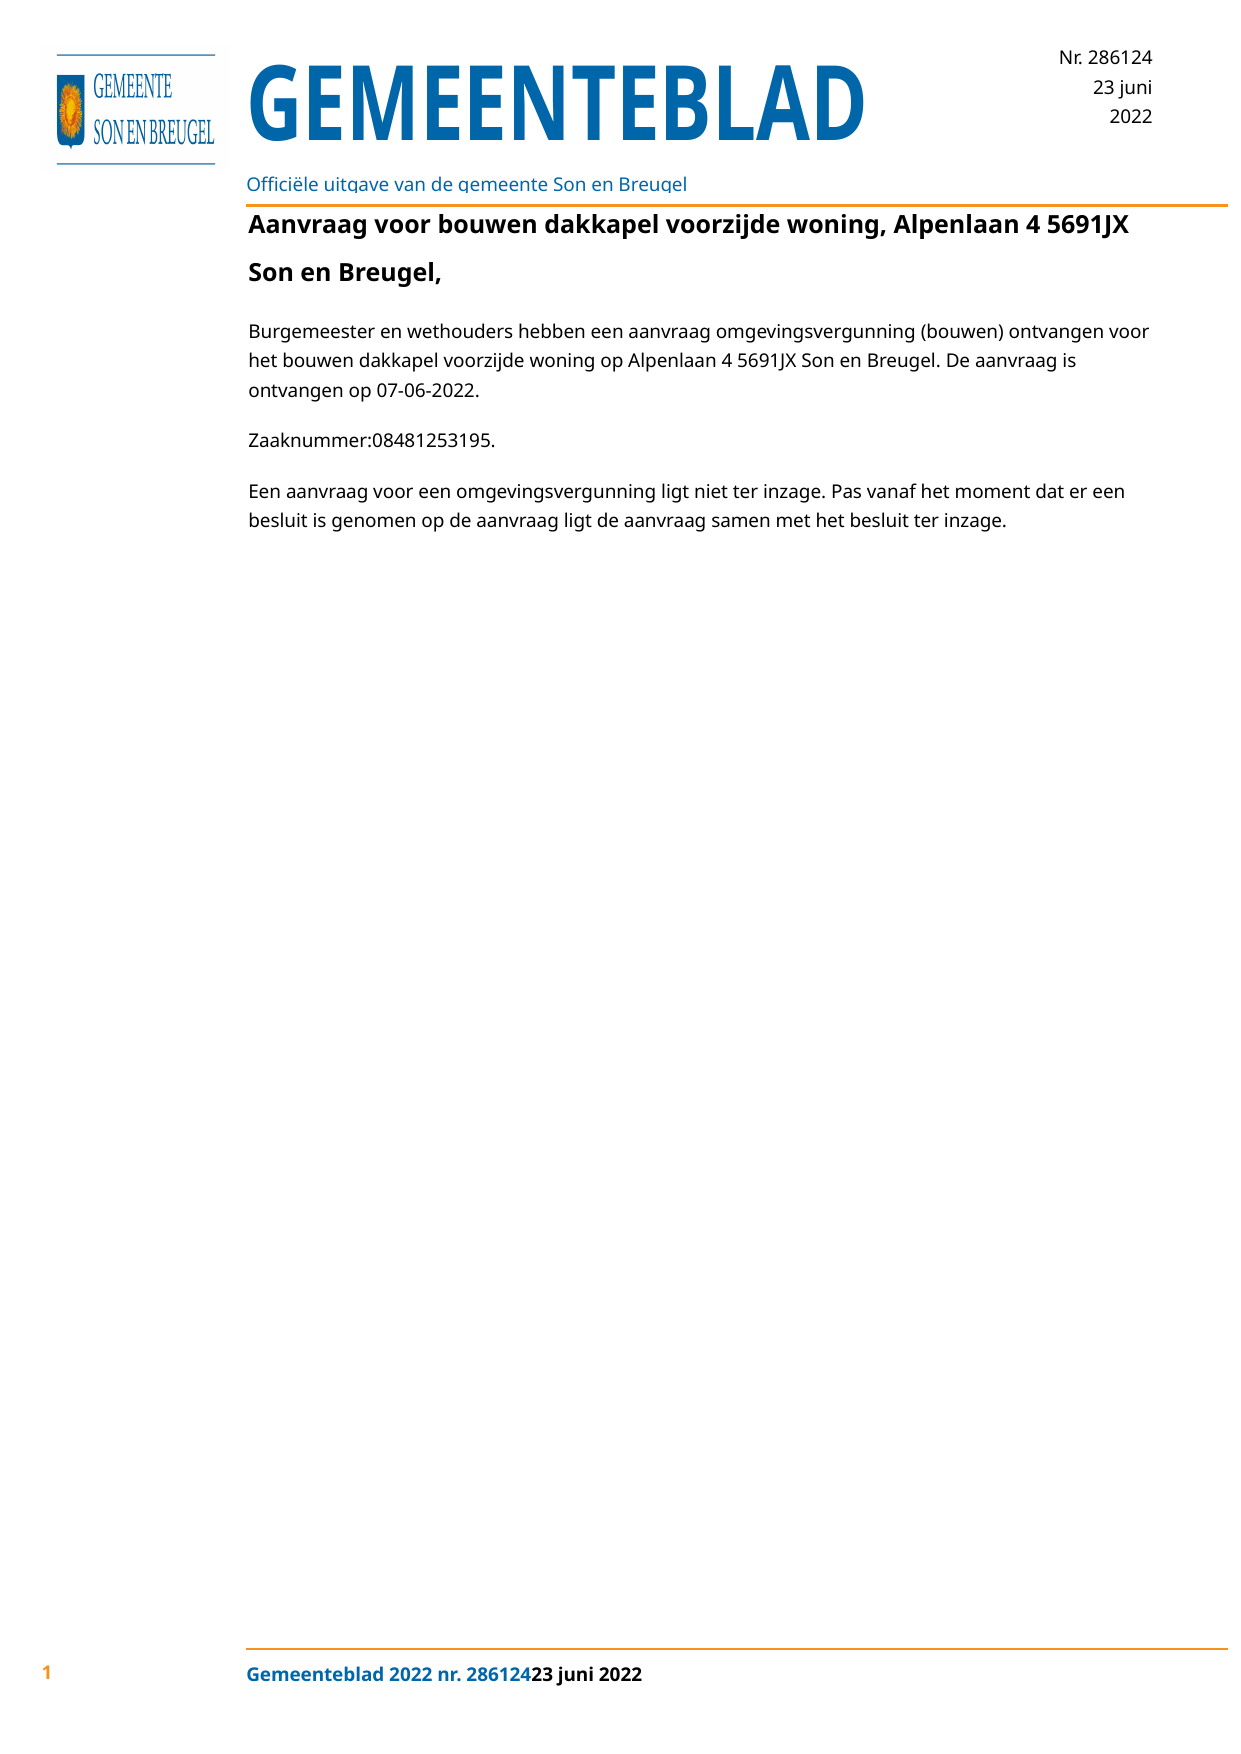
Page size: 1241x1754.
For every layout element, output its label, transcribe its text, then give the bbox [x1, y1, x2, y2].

text Burgemeester en wethouders hebben een aanvraag omgevingsvergunning (bouwen) ontvangen voor het bouwen dakkapel voorzijde woning op Alpenlaan 4 5691JX Son en Breugel. De aanvraag is ontvangen op 07-06-2022. [248, 318, 1152, 403]
text Zaaknummer:08481253195. [248, 427, 1152, 453]
text Een aanvraag voor een omgevingsvergunning ligt niet ter inzage. Pas vanaf het moment dat er een besluit is genomen op de aanvraag ligt de aanvraag samen met het besluit ter inzage. [248, 478, 1152, 533]
text Aanvraag voor bouwen dakkapel voorzijde woning, Alpenlaan 4 5691JX Son en Breugel, [248, 207, 1152, 288]
picture [41, 47, 231, 172]
